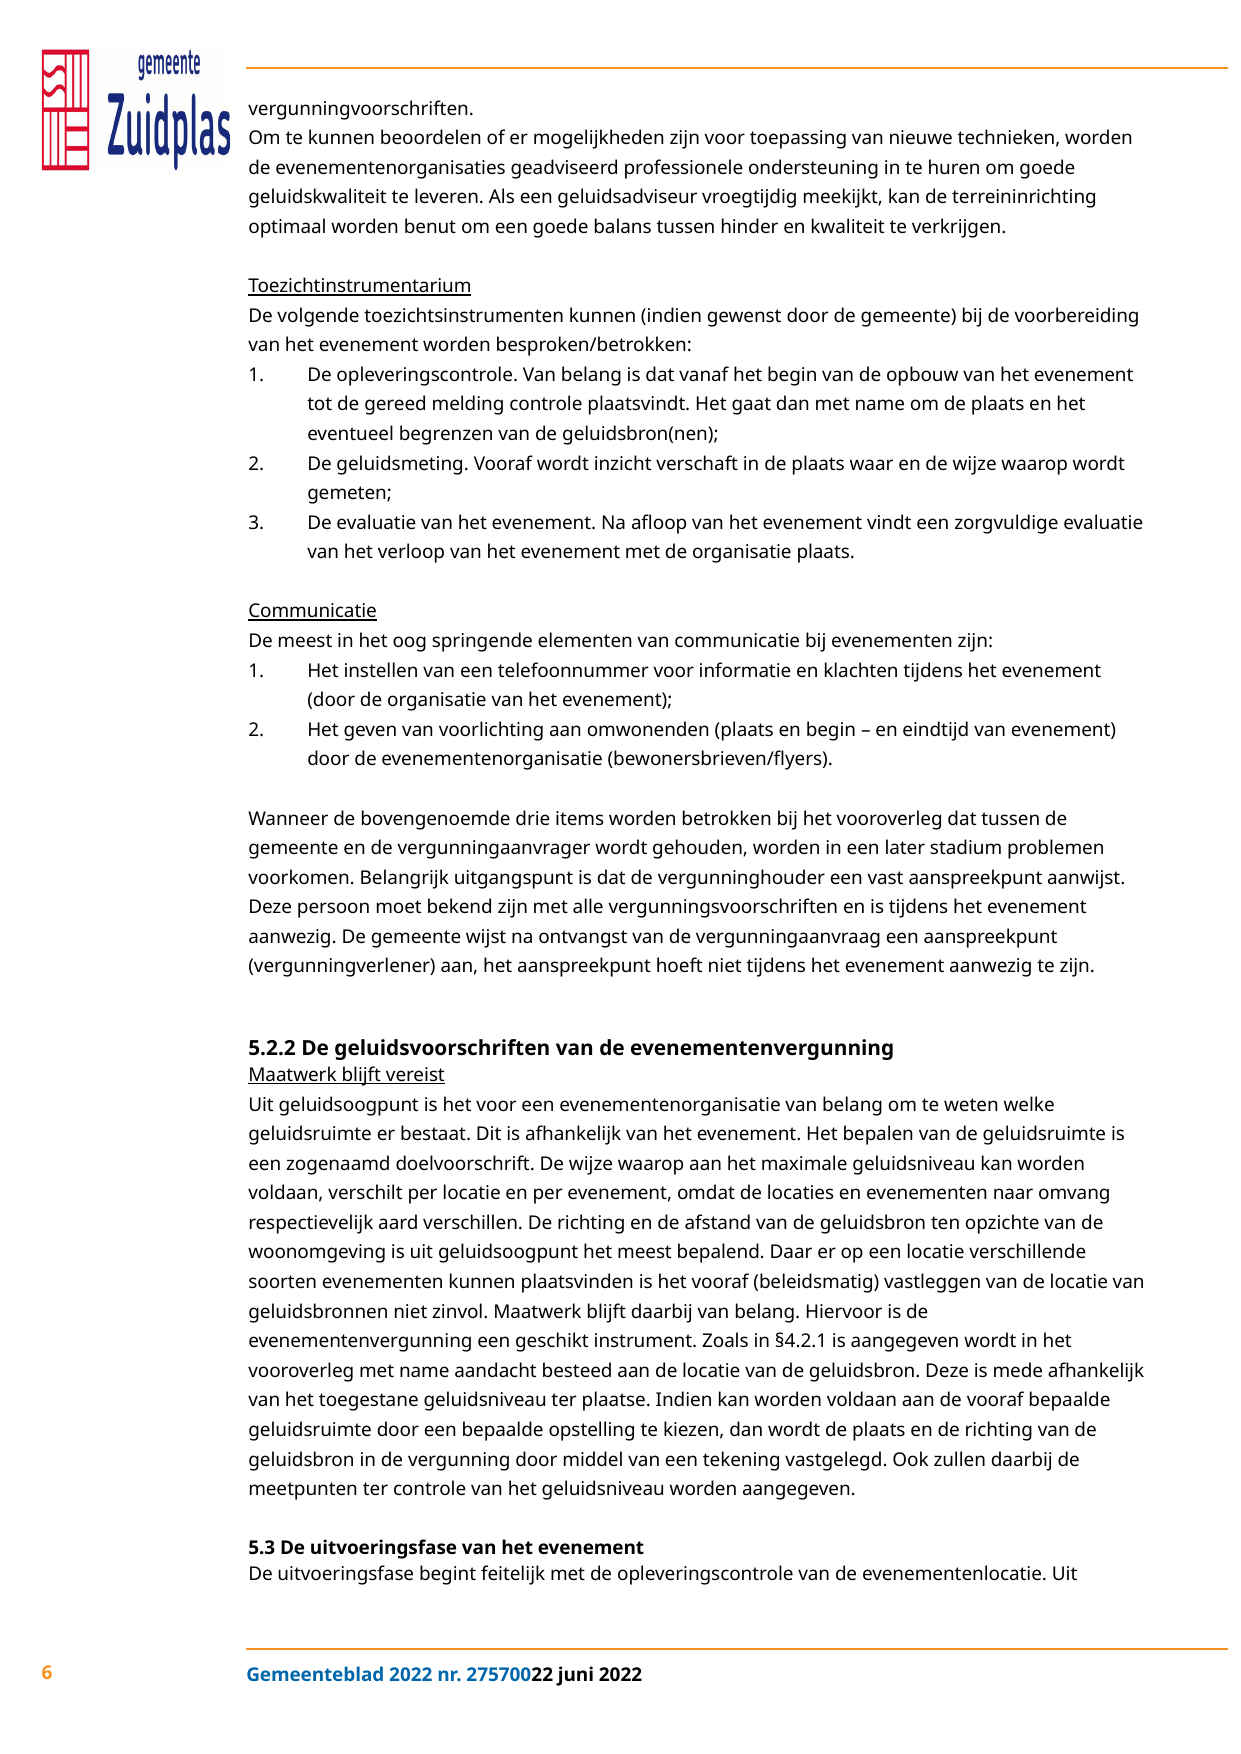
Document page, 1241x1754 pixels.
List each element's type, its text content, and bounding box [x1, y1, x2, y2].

text Maatwerk blijft vereist [248, 1061, 1152, 1087]
text Uit geluidsoogpunt is het voor een evenementenorganisatie van belang om te weten welke geluidsruimte er bestaat. Dit is afhankelijk van het evenement. Het bepalen van de geluidsruimte is een zogenaamd doelvoorschrift. De wijze waarop aan het maximale geluidsniveau kan worden voldaan, verschilt per locatie en per evenement, omdat de locaties en evenementen naar omvang respectievelijk aard verschillen. De richting en de afstand van de geluidsbron ten opzichte van de woonomgeving is uit geluidsoogpunt het meest bepalend. Daar er op een locatie verschillende soorten evenementen kunnen plaatsvinden is het vooraf (beleidsmatig) vastleggen van de locatie van geluidsbronnen niet zinvol. Maatwerk blijft daarbij van belang. Hiervoor is de evenementenvergunning een geschikt instrument. Zoals in §4.2.1 is aangegeven wordt in het vooroverleg met name aandacht besteed aan de locatie van de geluidsbron. Deze is mede afhankelijk van het toegestane geluidsniveau ter plaatse. Indien kan worden voldaan aan de vooraf bepaalde geluidsruimte door een bepaalde opstelling te kiezen, dan wordt de plaats en de richting van de geluidsbron in de vergunning door middel van een tekening vastgelegd. Ook zullen daarbij de meetpunten ter controle van het geluidsniveau worden aangegeven. [248, 1091, 1152, 1501]
list De geluidsmeting. Vooraf wordt inzicht verschaft in de plaats waar en de wijze waarop wordt gemeten; [248, 450, 1152, 505]
text De uitvoeringsfase begint feitelijk met de opleveringscontrole van de evenementenlocatie. Uit [248, 1560, 1152, 1586]
text Toezichtinstrumentarium [248, 272, 1152, 298]
list Het instellen van een telefoonnummer voor informatie en klachten tijdens het evenement (door de organisatie van het evenement); [248, 657, 1152, 712]
text De volgende toezichtsinstrumenten kunnen (indien gewenst door de gemeente) bij de voorbereiding van het evenement worden besproken/betrokken: [248, 302, 1152, 357]
list Het geven van voorlichting aan omwonenden (plaats en begin – en eindtijd van evenement) door de evenementenorganisatie (bewonersbrieven/flyers). [248, 716, 1152, 771]
text Wanneer de bovengenoemde drie items worden betrokken bij het vooroverleg dat tussen de gemeente en de vergunningaanvrager wordt gehouden, worden in een later stadium problemen voorkomen. Belangrijk uitgangspunt is dat de vergunninghouder een vast aanspreekpunt aanwijst. Deze persoon moet bekend zijn met alle vergunningsvoorschriften en is tijdens het evenement aanwezig. De gemeente wijst na ontvangst van de vergunningaanvraag een aanspreekpunt (vergunningverlener) aan, het aanspreekpunt hoeft niet tijdens het evenement aanwezig te zijn. [248, 805, 1152, 978]
text Communicatie [248, 598, 1152, 623]
text 5.3 De uitvoeringsfase van het evenement [248, 1534, 1152, 1560]
text vergunningvoorschriften. [248, 95, 1152, 121]
text Om te kunnen beoordelen of er mogelijkheden zijn voor toepassing van nieuwe technieken, worden de evenementenorganisaties geadviseerd professionele ondersteuning in te huren om goede geluidskwaliteit te leveren. Als een geluidsadviseur vroegtijdig meekijkt, kan de terreininrichting optimaal worden benut om een goede balans tussen hinder en kwaliteit te verkrijgen. [248, 124, 1152, 239]
picture [41, 47, 231, 172]
list De opleveringscontrole. Van belang is dat vanaf het begin van de opbouw van het evenement tot de gereed melding controle plaatsvindt. Het gaat dan met name om de plaats en het eventueel begrenzen van de geluidsbron(nen); [248, 361, 1152, 446]
list De evaluatie van het evenement. Na afloop van het evenement vindt een zorgvuldige evaluatie van het verloop van het evenement met de organisatie plaats. [248, 509, 1152, 564]
text 5.2.2 De geluidsvoorschriften van de evenementenvergunning [248, 1033, 1152, 1061]
text De meest in het oog springende elementen van communicatie bij evenementen zijn: [248, 627, 1152, 653]
